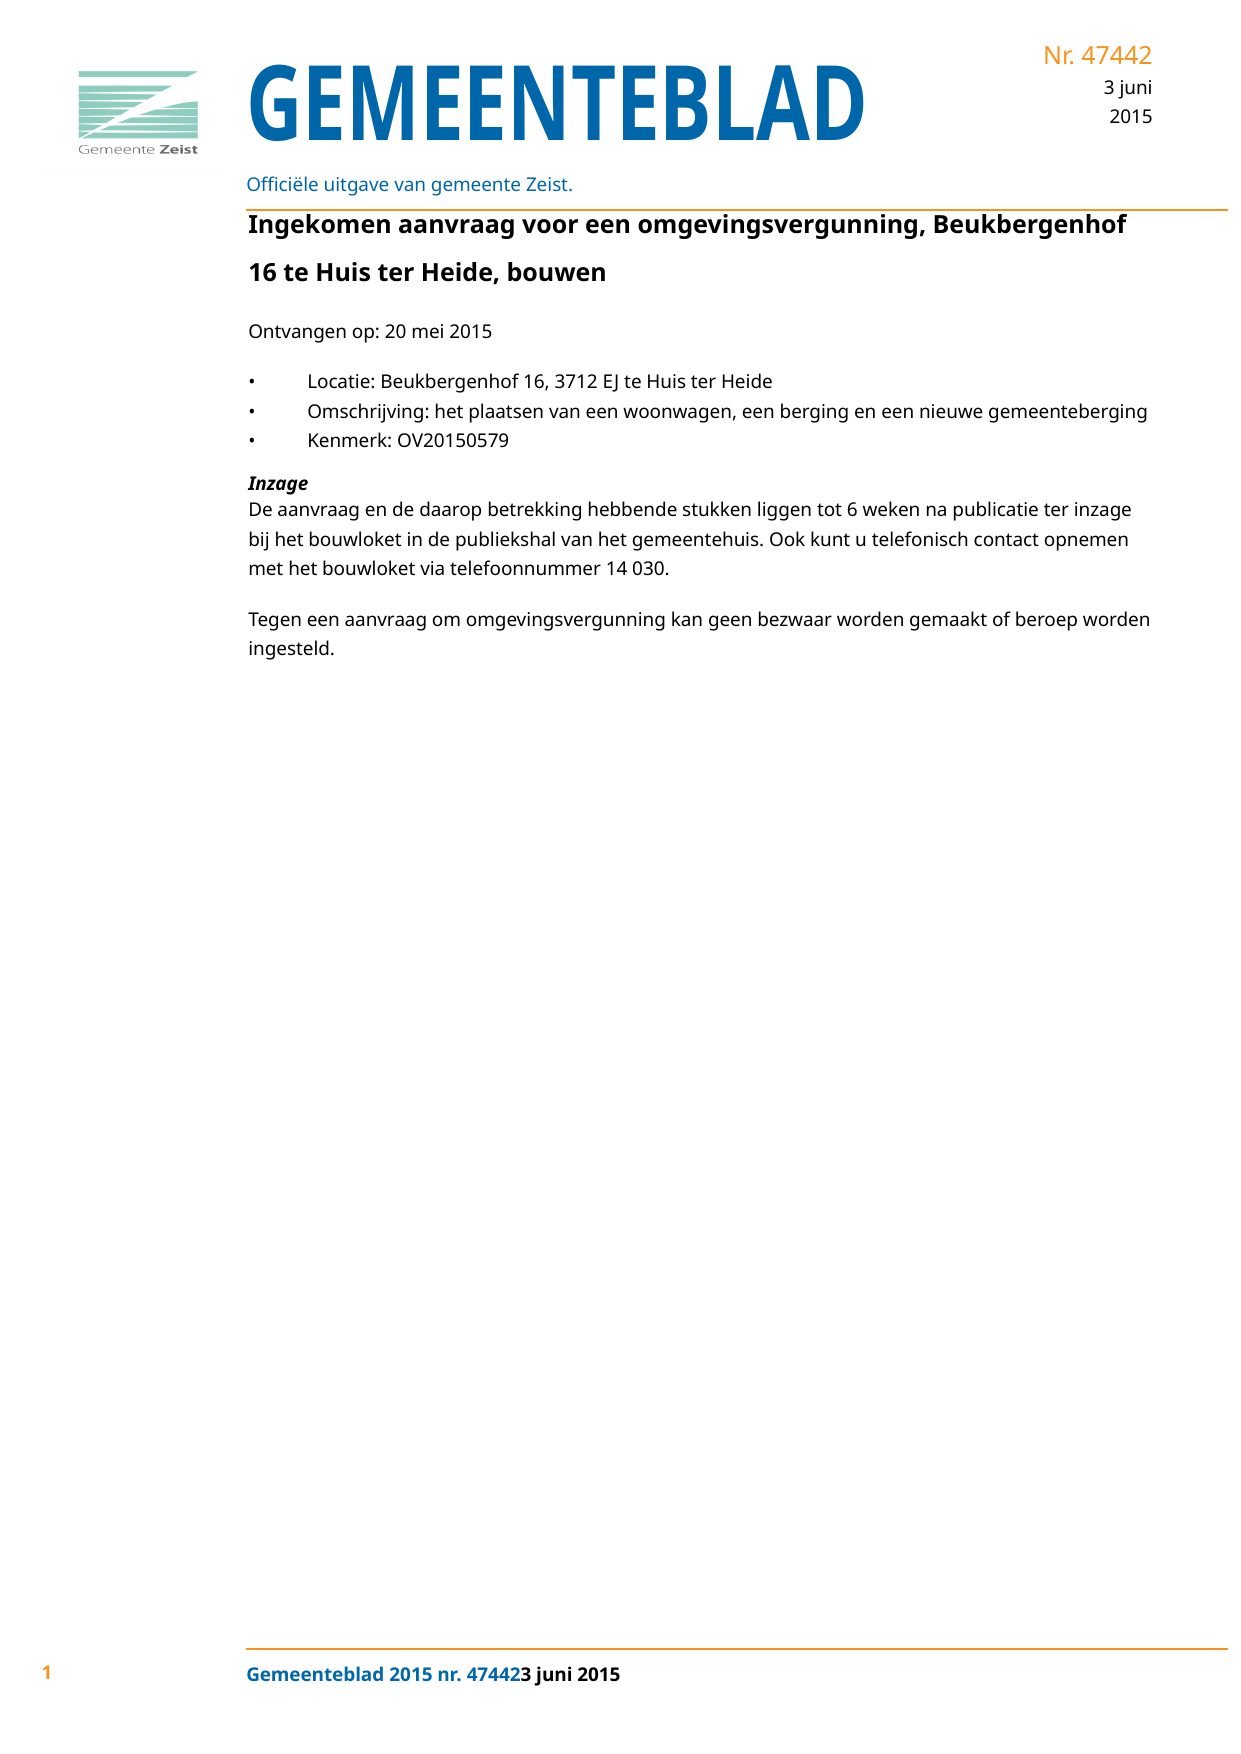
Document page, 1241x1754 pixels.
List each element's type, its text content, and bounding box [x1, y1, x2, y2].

text Ingekomen aanvraag voor een omgevingsvergunning, Beukbergenhof 16 te Huis ter Heide, bouwen [248, 211, 1152, 288]
text Inzage [248, 471, 1152, 496]
list Omschrijving: het plaatsen van een woonwagen, een berging en een nieuwe gemeenteberging [248, 398, 1152, 424]
text Tegen een aanvraag om omgevingsvergunning kan geen bezwaar worden gemaakt of beroep worden ingesteld. [248, 606, 1152, 661]
list Kenmerk: OV20150579 [248, 427, 1152, 453]
text Ontvangen op: 20 mei 2015 [248, 318, 1152, 344]
picture [41, 47, 231, 172]
text De aanvraag en de daarop betrekking hebbende stukken liggen tot 6 weken na publicatie ter inzage bij het bouwloket in de publiekshal van het gemeentehuis. Ook kunt u telefonisch contact opnemen met het bouwloket via telefoonnummer 14 030. [248, 496, 1152, 581]
list Locatie: Beukbergenhof 16, 3712 EJ te Huis ter Heide [248, 368, 1152, 394]
